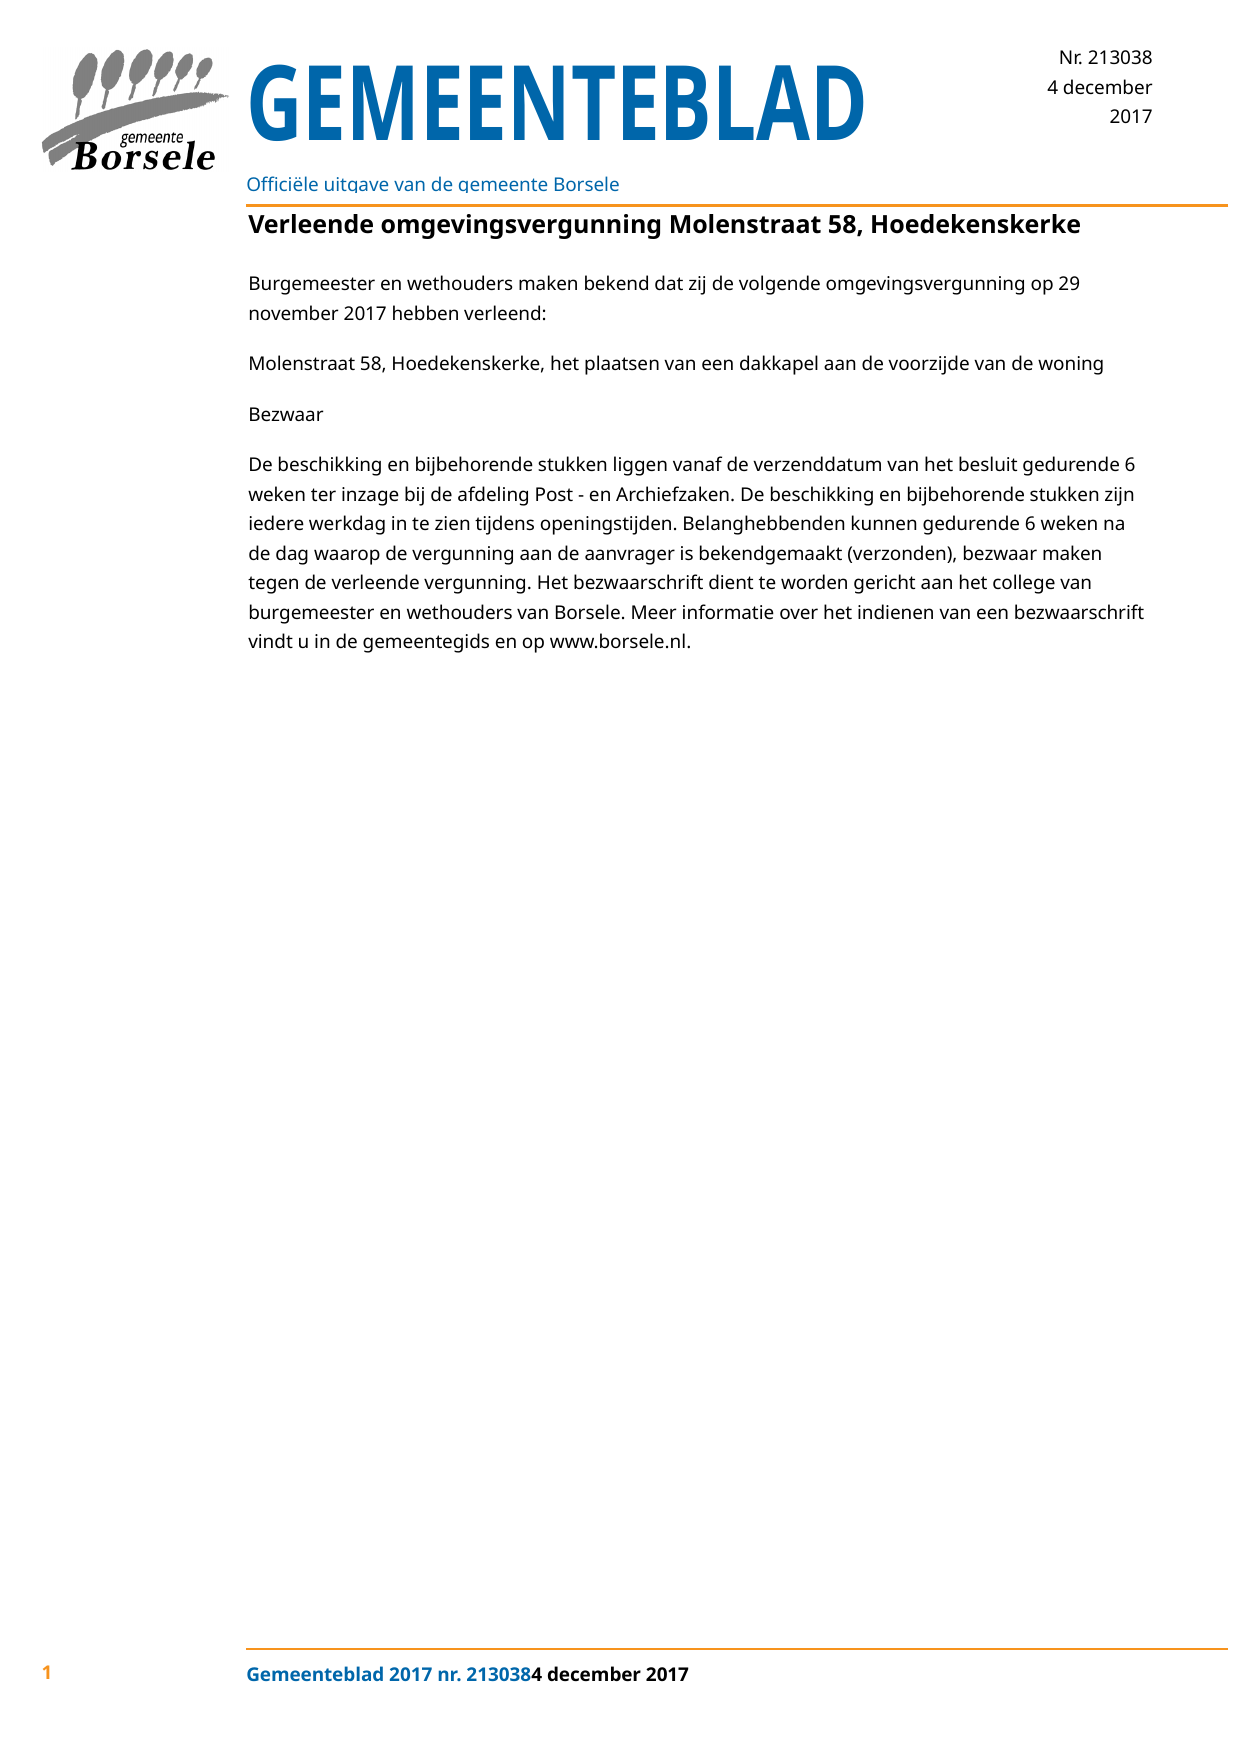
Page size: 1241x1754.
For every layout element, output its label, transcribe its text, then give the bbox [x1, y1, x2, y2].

text Bezwaar [248, 401, 1152, 426]
text Verleende omgevingsvergunning Molenstraat 58, Hoedekenskerke [248, 207, 1152, 241]
text Burgemeester en wethouders maken bekend dat zij de volgende omgevingsvergunning op 29 november 2017 hebben verleend: [248, 270, 1152, 326]
text Molenstraat 58, Hoedekenskerke, het plaatsen van een dakkapel aan de voorzijde van de woning [248, 350, 1152, 376]
text De beschikking en bijbehorende stukken liggen vanaf de verzenddatum van het besluit gedurende 6 weken ter inzage bij de afdeling Post - en Archiefzaken. De beschikking en bijbehorende stukken zijn iedere werkdag in te zien tijdens openingstijden. Belanghebbenden kunnen gedurende 6 weken na de dag waarop de vergunning aan de aanvrager is bekendgemaakt (verzonden), bezwaar maken tegen de verleende vergunning. Het bezwaarschrift dient te worden gericht aan het college van burgemeester en wethouders van Borsele. Meer informatie over het indienen van een bezwaarschrift vindt u in de gemeentegids en op www.borsele.nl. [248, 451, 1152, 654]
picture [41, 47, 231, 172]
